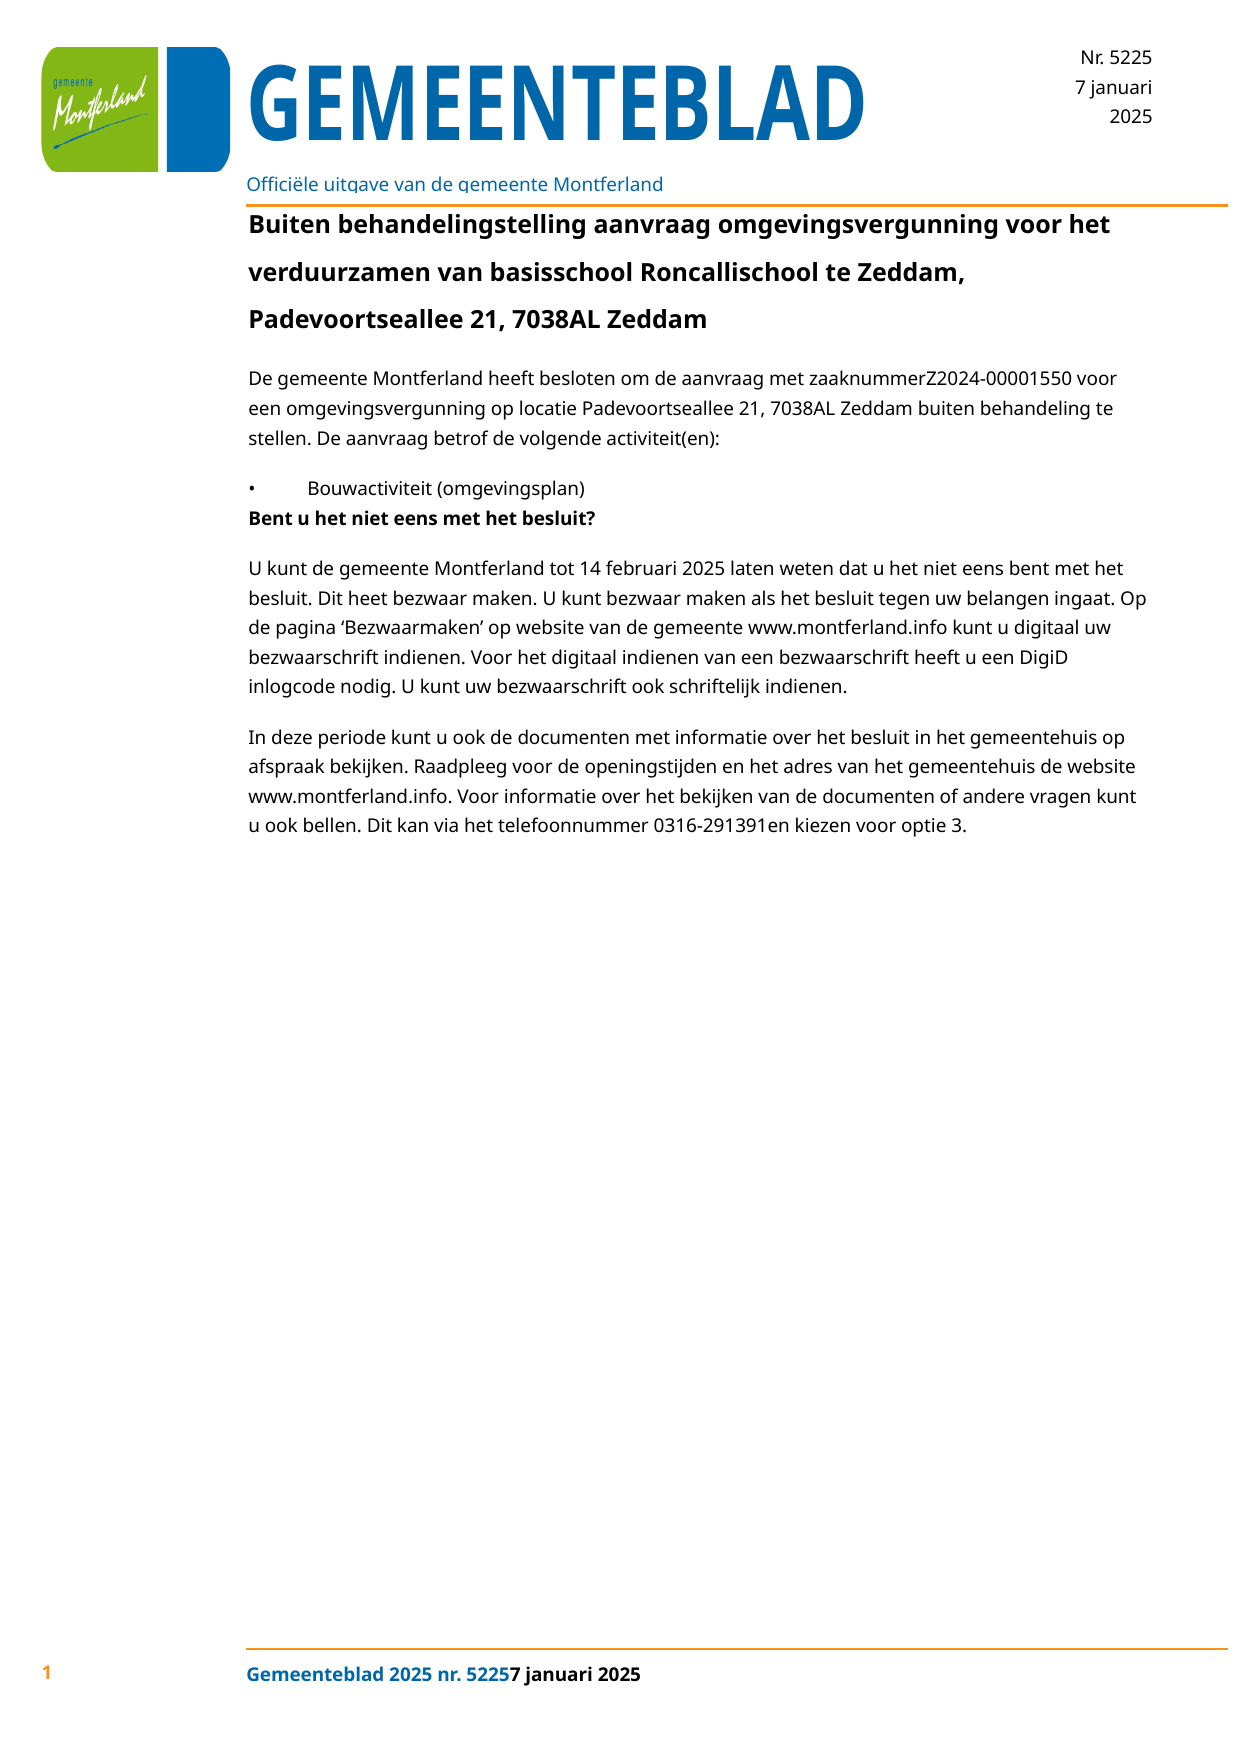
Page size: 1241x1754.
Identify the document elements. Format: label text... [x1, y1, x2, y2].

text U kunt de gemeente Montferland tot 14 februari 2025 laten weten dat u het niet eens bent met het besluit. Dit heet bezwaar maken. U kunt bezwaar maken als het besluit tegen uw belangen ingaat. Op de pagina ‘Bezwaarmaken’ op website van de gemeente www.montferland.info kunt u digitaal uw bezwaarschrift indienen. Voor het digitaal indienen van een bezwaarschrift heeft u een DigiD inlogcode nodig. U kunt uw bezwaarschrift ook schriftelijk indienen. [248, 555, 1152, 699]
list Bouwactiviteit (omgevingsplan) [248, 475, 1152, 501]
text De gemeente Montferland heeft besloten om de aanvraag met zaaknummerZ2024-00001550 voor een omgevingsvergunning op locatie Padevoortseallee 21, 7038AL Zeddam buiten behandeling te stellen. De aanvraag betrof de volgende activiteit(en): [248, 366, 1152, 450]
text Bent u het niet eens met het besluit? [248, 505, 1152, 530]
text Buiten behandelingstelling aanvraag omgevingsvergunning voor het verduurzamen van basisschool Roncallischool te Zeddam, Padevoortseallee 21, 7038AL Zeddam [248, 207, 1152, 336]
text In deze periode kunt u ook de documenten met informatie over het besluit in het gemeentehuis op afspraak bekijken. Raadpleeg voor de openingstijden en het adres van het gemeentehuis de website www.montferland.info. Voor informatie over het bekijken van de documenten of andere vragen kunt u ook bellen. Dit kan via het telefoonnummer 0316-291391en kiezen voor optie 3. [248, 724, 1152, 838]
picture [41, 47, 231, 172]
